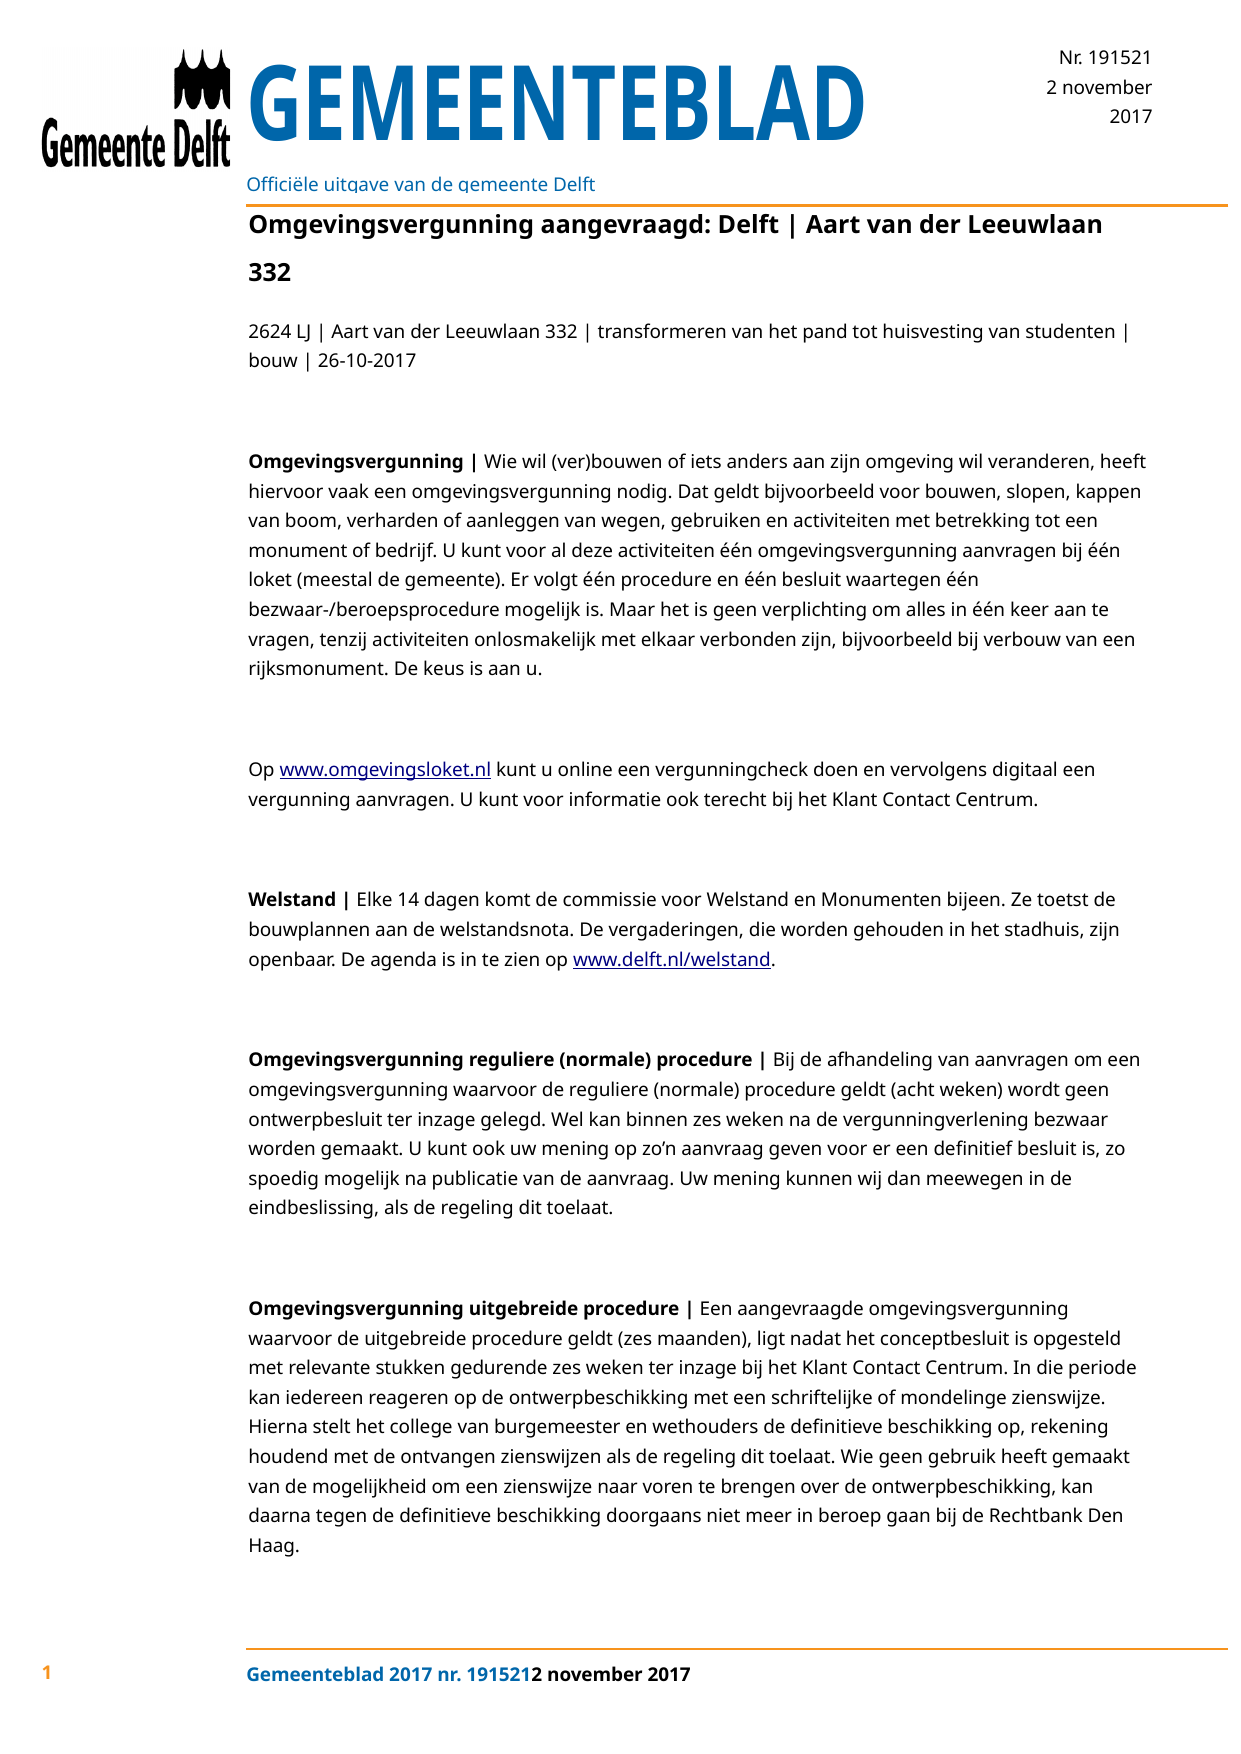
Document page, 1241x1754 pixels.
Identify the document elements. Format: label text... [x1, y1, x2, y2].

text Omgevingsvergunning reguliere (normale) procedure | Bij de afhandeling van aanvragen om een omgevingsvergunning waarvoor de reguliere (normale) procedure geldt (acht weken) wordt geen ontwerpbesluit ter inzage gelegd. Wel kan binnen zes weken na de vergunningverlening bezwaar worden gemaakt. U kunt ook uw mening op zo’n aanvraag geven voor er een definitief besluit is, zo spoedig mogelijk na publicatie van de aanvraag. Uw mening kunnen wij dan meewegen in de eindbeslissing, als de regeling dit toelaat. [248, 1047, 1152, 1220]
picture [41, 47, 231, 172]
text Omgevingsvergunning aangevraagd: Delft | Aart van der Leeuwlaan 332 [248, 207, 1152, 288]
text Omgevingsvergunning uitgebreide procedure | Een aangevraagde omgevingsvergunning waarvoor de uitgebreide procedure geldt (zes maanden), ligt nadat het conceptbesluit is opgesteld met relevante stukken gedurende zes weken ter inzage bij het Klant Contact Centrum. In die periode kan iedereen reageren op de ontwerpbeschikking met een schriftelijke of mondelinge zienswijze. Hierna stelt het college van burgemeester en wethouders de definitieve beschikking op, rekening houdend met de ontvangen zienswijzen als de regeling dit toelaat. Wie geen gebruik heeft gemaakt van de mogelijkheid om een zienswijze naar voren te brengen over de ontwerpbeschikking, kan daarna tegen de definitieve beschikking doorgaans niet meer in beroep gaan bij de Rechtbank Den Haag. [248, 1295, 1152, 1558]
text 2624 LJ | Aart van der Leeuwlaan 332 | transformeren van het pand tot huisvesting van studenten | bouw | 26-10-2017 [248, 318, 1152, 373]
text Welstand | Elke 14 dagen komt de commissie voor Welstand en Monumenten bijeen. Ze toetst de bouwplannen aan de welstandsnota. De vergaderingen, die worden gehouden in het stadhuis, zijn openbaar. De agenda is in te zien op www.delft.nl/welstand. [248, 887, 1152, 972]
text Omgevingsvergunning | Wie wil (ver)bouwen of iets anders aan zijn omgeving wil veranderen, heeft hiervoor vaak een omgevingsvergunning nodig. Dat geldt bijvoorbeeld voor bouwen, slopen, kappen van boom, verharden of aanleggen van wegen, gebruiken en activiteiten met betrekking tot een monument of bedrijf. U kunt voor al deze activiteiten één omgevingsvergunning aanvragen bij één loket (meestal de gemeente). Er volgt één procedure en één besluit waartegen één bezwaar-/beroepsprocedure mogelijk is. Maar het is geen verplichting om alles in één keer aan te vragen, tenzij activiteiten onlosmakelijk met elkaar verbonden zijn, bijvoorbeeld bij verbouw van een rijksmonument. De keus is aan u. [248, 448, 1152, 681]
text Op www.omgevingsloket.nl kunt u online een vergunningcheck doen en vervolgens digitaal een vergunning aanvragen. U kunt voor informatie ook terecht bij het Klant Contact Centrum. [248, 756, 1152, 812]
